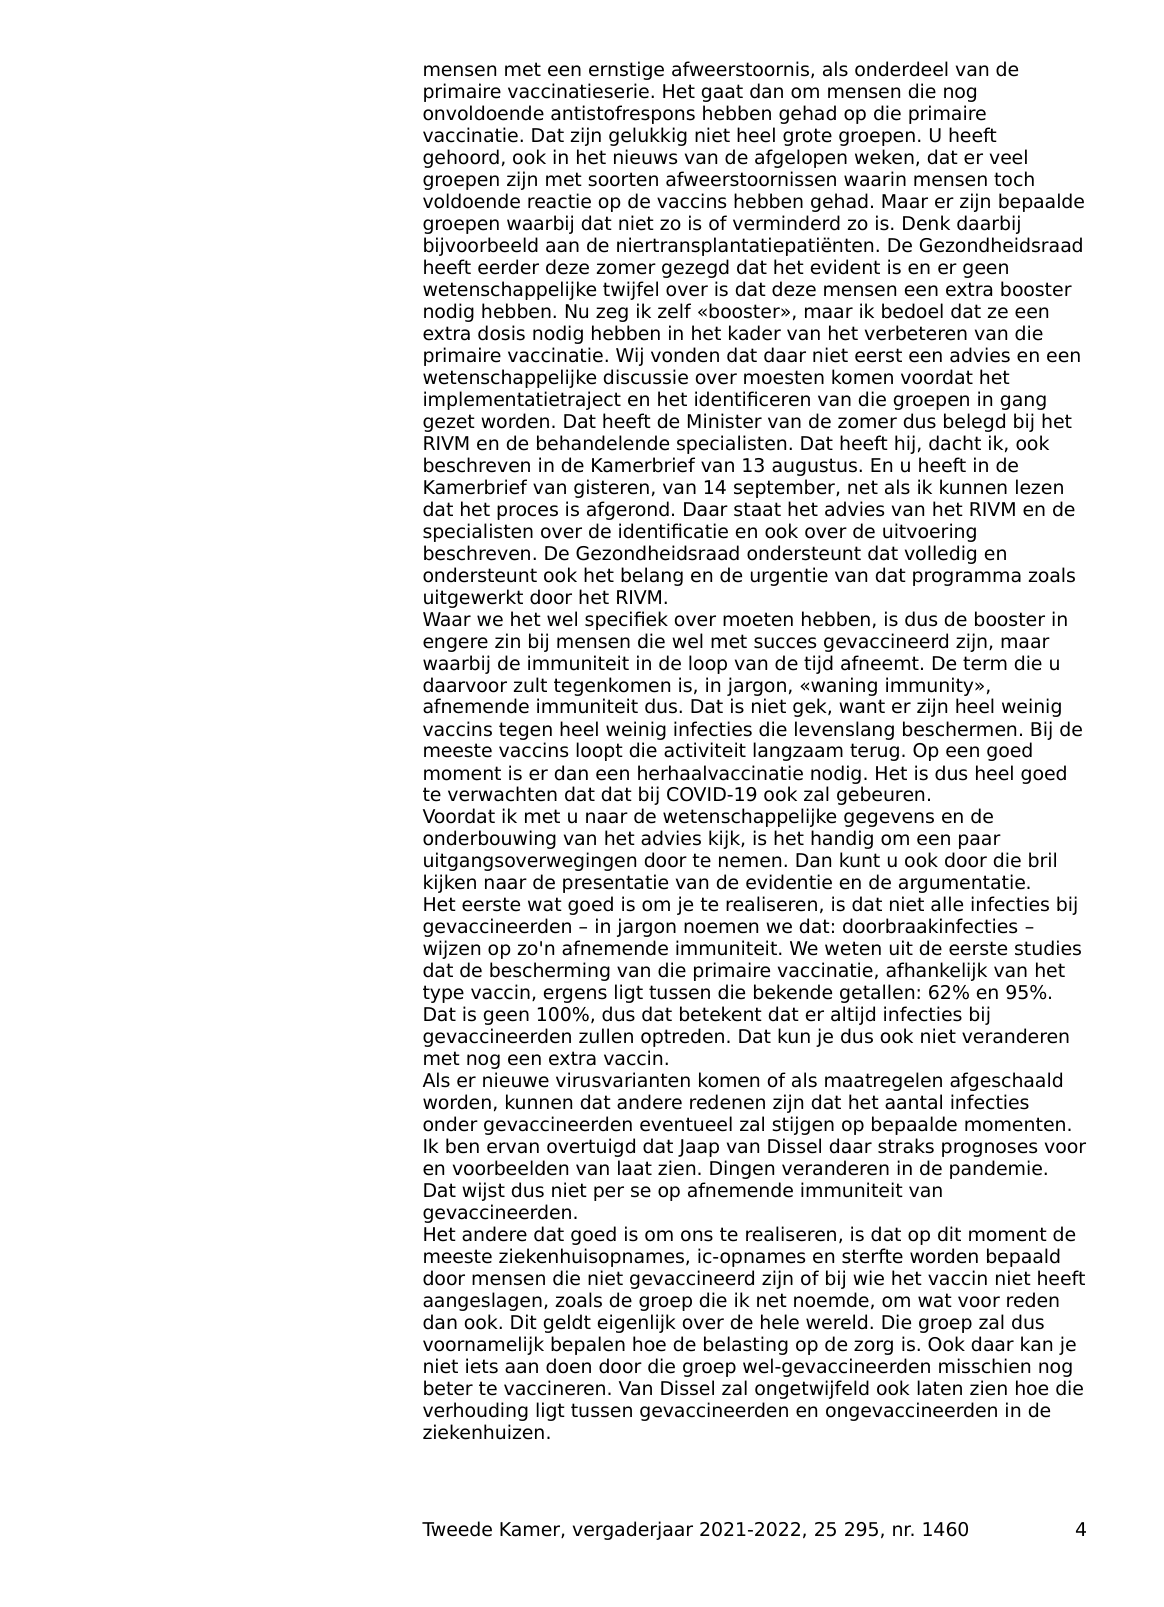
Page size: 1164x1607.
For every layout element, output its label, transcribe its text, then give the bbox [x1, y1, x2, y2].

text Als er nieuwe virusvarianten komen of als maatregelen afgeschaald worden, kunnen dat andere redenen zijn dat het aantal infecties onder gevaccineerden eventueel zal stijgen op bepaalde momenten. Ik ben ervan overtuigd dat Jaap van Dissel daar straks prognoses voor en voorbeelden van laat zien. Dingen veranderen in de pandemie. Dat wijst dus niet per se op afnemende immuniteit van gevaccineerden. [422, 1070, 1087, 1224]
text Het andere dat goed is om ons te realiseren, is dat op dit moment de meeste ziekenhuisopnames, ic-opnames en sterfte worden bepaald door mensen die niet gevaccineerd zijn of bij wie het vaccin niet heeft aangeslagen, zoals de groep die ik net noemde, om wat voor reden dan ook. Dit geldt eigenlijk over de hele wereld. Die groep zal dus voornamelijk bepalen hoe de belasting op de zorg is. Ook daar kan je niet iets aan doen door die groep wel-gevaccineerden misschien nog beter te vaccineren. Van Dissel zal ongetwijfeld ook laten zien hoe die verhouding ligt tussen gevaccineerden en ongevaccineerden in de ziekenhuizen. [422, 1224, 1087, 1444]
text mensen met een ernstige afweerstoornis, als onderdeel van de primaire vaccinatieserie. Het gaat dan om mensen die nog onvoldoende antistofrespons hebben gehad op die primaire vaccinatie. Dat zijn gelukkig niet heel grote groepen. U heeft gehoord, ook in het nieuws van de afgelopen weken, dat er veel groepen zijn met soorten afweerstoornissen waarin mensen toch voldoende reactie op de vaccins hebben gehad. Maar er zijn bepaalde groepen waarbij dat niet zo is of verminderd zo is. Denk daarbij bijvoorbeeld aan de niertransplantatiepatiënten. De Gezondheidsraad heeft eerder deze zomer gezegd dat het evident is en er geen wetenschappelijke twijfel over is dat deze mensen een extra booster nodig hebben. Nu zeg ik zelf «booster», maar ik bedoel dat ze een extra dosis nodig hebben in het kader van het verbeteren van die primaire vaccinatie. Wij vonden dat daar niet eerst een advies en een wetenschappelijke discussie over moesten komen voordat het implementatietraject en het identificeren van die groepen in gang gezet worden. Dat heeft de Minister van de zomer dus belegd bij het RIVM en de behandelende specialisten. Dat heeft hij, dacht ik, ook beschreven in de Kamerbrief van 13 augustus. En u heeft in de Kamerbrief van gisteren, van 14 september, net als ik kunnen lezen dat het proces is afgerond. Daar staat het advies van het RIVM en de specialisten over de identificatie en ook over de uitvoering beschreven. De Gezondheidsraad ondersteunt dat volledig en ondersteunt ook het belang en de urgentie van dat programma zoals uitgewerkt door het RIVM. [422, 59, 1087, 608]
text Voordat ik met u naar de wetenschappelijke gegevens en de onderbouwing van het advies kijk, is het handig om een paar uitgangsoverwegingen door te nemen. Dan kunt u ook door die bril kijken naar de presentatie van de evidentie en de argumentatie. [422, 806, 1087, 894]
text Het eerste wat goed is om je te realiseren, is dat niet alle infecties bij gevaccineerden – in jargon noemen we dat: doorbraakinfecties – wijzen op zo'n afnemende immuniteit. We weten uit de eerste studies dat de bescherming van die primaire vaccinatie, afhankelijk van het type vaccin, ergens ligt tussen die bekende getallen: 62% en 95%. Dat is geen 100%, dus dat betekent dat er altijd infecties bij gevaccineerden zullen optreden. Dat kun je dus ook niet veranderen met nog een extra vaccin. [422, 894, 1087, 1070]
text Waar we het wel specifiek over moeten hebben, is dus de booster in engere zin bij mensen die wel met succes gevaccineerd zijn, maar waarbij de immuniteit in de loop van de tijd afneemt. De term die u daarvoor zult tegenkomen is, in jargon, «waning immunity», afnemende immuniteit dus. Dat is niet gek, want er zijn heel weinig vaccins tegen heel weinig infecties die levenslang beschermen. Bij de meeste vaccins loopt die activiteit langzaam terug. Op een goed moment is er dan een herhaalvaccinatie nodig. Het is dus heel goed te verwachten dat dat bij COVID-19 ook zal gebeuren. [422, 608, 1087, 806]
